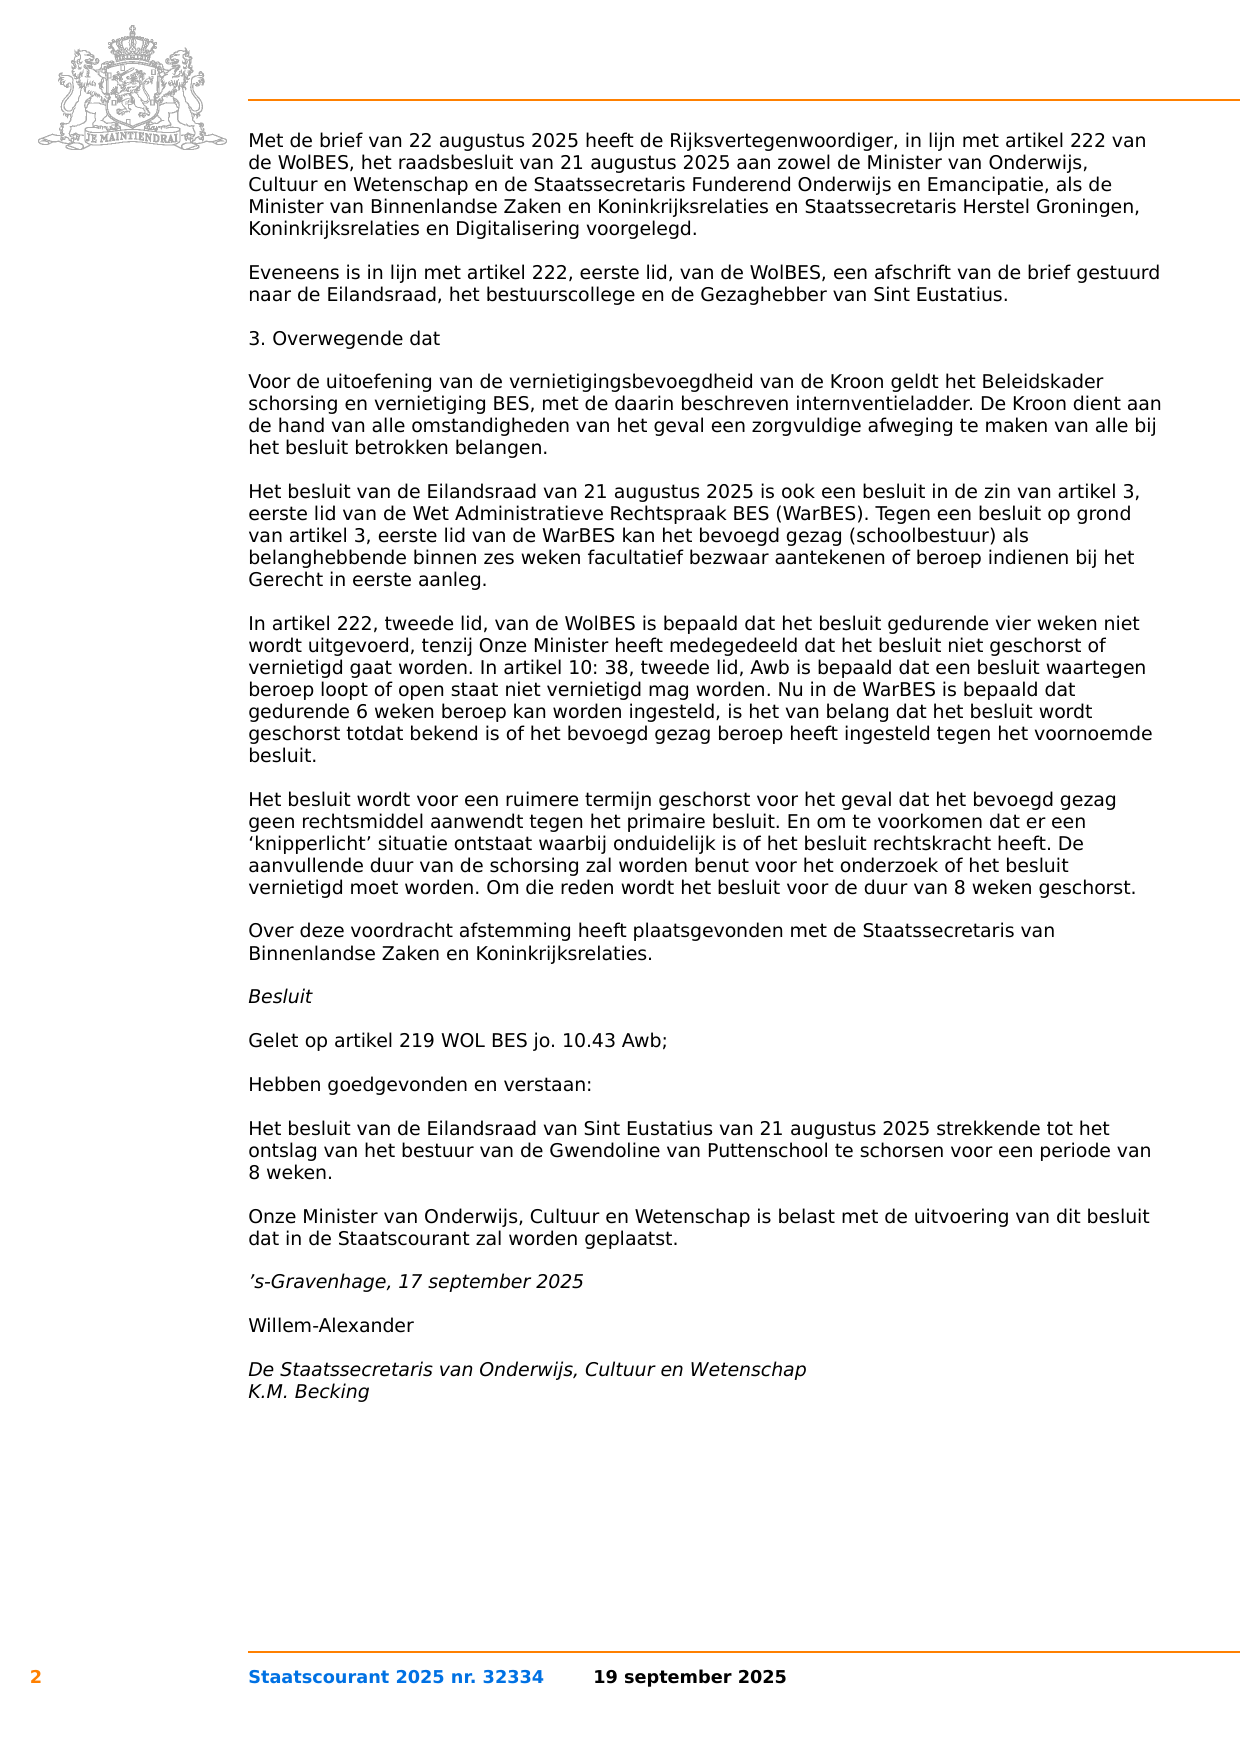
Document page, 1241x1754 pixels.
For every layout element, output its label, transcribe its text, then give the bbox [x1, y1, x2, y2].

text De Staatssecretaris van Onderwijs, Cultuur en Wetenschap K.M. Becking [248, 1359, 1163, 1403]
text Willem-Alexander [248, 1315, 1163, 1337]
text Hebben goedgevonden en verstaan: [248, 1074, 1163, 1096]
text Over deze voordracht afstemming heeft plaatsgevonden met de Staatssecretaris van Binnenlandse Zaken en Koninkrijksrelaties. [248, 920, 1163, 964]
text Eveneens is in lijn met artikel 222, eerste lid, van de WolBES, een afschrift van de brief gestuurd naar de Eilandsraad, het bestuurscollege en de Gezaghebber van Sint Eustatius. [248, 262, 1163, 306]
text Gelet op artikel 219 WOL BES jo. 10.43 Awb; [248, 1030, 1163, 1052]
text In artikel 222, tweede lid, van de WolBES is bepaald dat het besluit gedurende vier weken niet wordt uitgevoerd, tenzij Onze Minister heeft medegedeeld dat het besluit niet geschorst of vernietigd gaat worden. In artikel 10: 38, tweede lid, Awb is bepaald dat een besluit waartegen beroep loopt of open staat niet vernietigd mag worden. Nu in de WarBES is bepaald dat gedurende 6 weken beroep kan worden ingesteld, is het van belang dat het besluit wordt geschorst totdat bekend is of het bevoegd gezag beroep heeft ingesteld tegen het voornoemde besluit. [248, 613, 1163, 767]
text Het besluit van de Eilandsraad van Sint Eustatius van 21 augustus 2025 strekkende tot het ontslag van het bestuur van de Gwendoline van Puttenschool te schorsen voor een periode van 8 weken. [248, 1118, 1163, 1184]
text Met de brief van 22 augustus 2025 heeft de Rijksvertegenwoordiger, in lijn met artikel 222 van de WolBES, het raadsbesluit van 21 augustus 2025 aan zowel de Minister van Onderwijs, Cultuur en Wetenschap en de Staatssecretaris Funderend Onderwijs en Emancipatie, als de Minister van Binnenlandse Zaken en Koninkrijksrelaties en Staatssecretaris Herstel Groningen, Koninkrijksrelaties en Digitalisering voorgelegd. [248, 130, 1163, 240]
subtitle 3. Overwegende dat [248, 327, 1163, 349]
text Het besluit wordt voor een ruimere termijn geschorst voor het geval dat het bevoegd gezag geen rechtsmiddel aanwendt tegen het primaire besluit. En om te voorkomen dat er een ‘knipperlicht’ situatie ontstaat waarbij onduidelijk is of het besluit rechtskracht heeft. De aanvullende duur van de schorsing zal worden benut voor het onderzoek of het besluit vernietigd moet worden. Om die reden wordt het besluit voor de duur van 8 weken geschorst. [248, 789, 1163, 898]
picture [38, 25, 227, 150]
text Onze Minister van Onderwijs, Cultuur en Wetenschap is belast met de uitvoering van dit besluit dat in de Staatscourant zal worden geplaatst. [248, 1206, 1163, 1249]
text ’s-Gravenhage, 17 september 2025 [248, 1271, 1163, 1293]
subtitle Besluit [248, 986, 1163, 1008]
text Voor de uitoefening van de vernietigingsbevoegdheid van de Kroon geldt het Beleidskader schorsing en vernietiging BES, met de daarin beschreven internventieladder. De Kroon dient aan de hand van alle omstandigheden van het geval een zorgvuldige afweging te maken van alle bij het besluit betrokken belangen. [248, 371, 1163, 459]
text Het besluit van de Eilandsraad van 21 augustus 2025 is ook een besluit in de zin van artikel 3, eerste lid van de Wet Administratieve Rechtspraak BES (WarBES). Tegen een besluit op grond van artikel 3, eerste lid van de WarBES kan het bevoegd gezag (schoolbestuur) als belanghebbende binnen zes weken facultatief bezwaar aantekenen of beroep indienen bij het Gerecht in eerste aanleg. [248, 481, 1163, 591]
